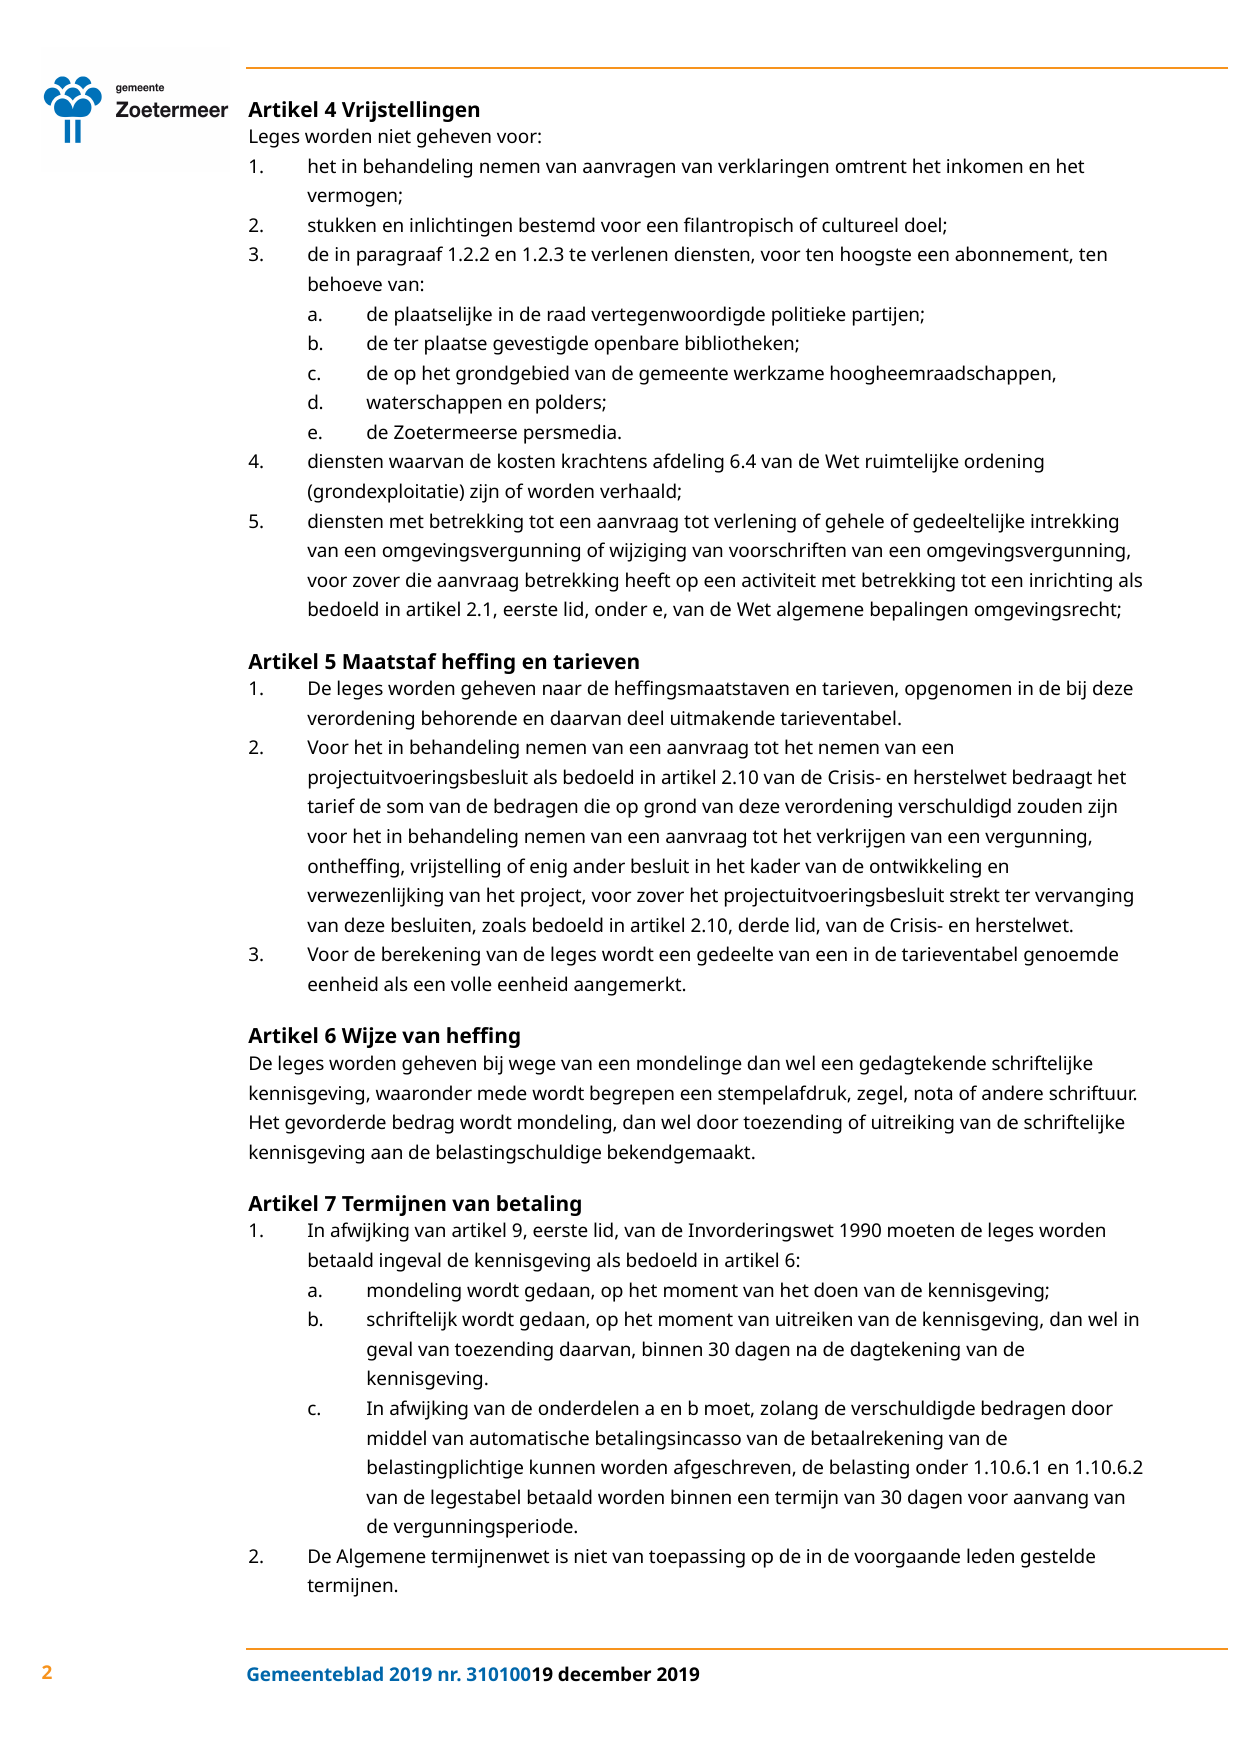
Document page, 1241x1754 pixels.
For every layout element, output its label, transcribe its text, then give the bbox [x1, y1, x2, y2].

list diensten met betrekking tot een aanvraag tot verlening of gehele of gedeeltelijke intrekking van een omgevingsvergunning of wijziging van voorschriften van een omgevingsvergunning, voor zover die aanvraag betrekking heeft op een activiteit met betrekking tot een inrichting als bedoeld in artikel 2.1, eerste lid, onder e, van de Wet algemene bepalingen omgevingsrecht; [248, 508, 1152, 622]
text Artikel 7 Termijnen van betaling [248, 1189, 1152, 1218]
list de plaatselijke in de raad vertegenwoordigde politieke partijen; [307, 301, 1152, 326]
list waterschappen en polders; [307, 389, 1152, 415]
list Voor de berekening van de leges wordt een gedeelte van een in de tarieventabel genoemde eenheid als een volle eenheid aangemerkt. [248, 942, 1152, 997]
list stukken en inlichtingen bestemd voor een filantropisch of cultureel doel; [248, 212, 1152, 238]
text De leges worden geheven bij wege van een mondelinge dan wel een gedagtekende schriftelijke kennisgeving, waaronder mede wordt begrepen een stempelafdruk, zegel, nota of andere schriftuur. Het gevorderde bedrag wordt mondeling, dan wel door toezending of uitreiking van de schriftelijke kennisgeving aan de belastingschuldige bekendgemaakt. [248, 1050, 1152, 1164]
text Artikel 6 Wijze van heffing [248, 1022, 1152, 1050]
list het in behandeling nemen van aanvragen van verklaringen omtrent het inkomen en het vermogen; [248, 153, 1152, 208]
text Leges worden niet geheven voor: [248, 123, 1152, 149]
list mondeling wordt gedaan, op het moment van het doen van de kennisgeving; [307, 1277, 1152, 1303]
list de op het grondgebied van de gemeente werkzame hoogheemraadschappen, [307, 360, 1152, 386]
list De leges worden geheven naar de heffingsmaatstaven en tarieven, opgenomen in de bij deze verordening behorende en daarvan deel uitmakende tarieventabel. [248, 675, 1152, 731]
picture [41, 47, 231, 172]
list Voor het in behandeling nemen van een aanvraag tot het nemen van een projectuitvoeringsbesluit als bedoeld in artikel 2.10 van de Crisis- en herstelwet bedraagt het tarief de som van de bedragen die op grond van deze verordening verschuldigd zouden zijn voor het in behandeling nemen van een aanvraag tot het verkrijgen van een vergunning, ontheffing, vrijstelling of enig ander besluit in het kader van de ontwikkeling en verwezenlijking van het project, voor zover het projectuitvoeringsbesluit strekt ter vervanging van deze besluiten, zoals bedoeld in artikel 2.10, derde lid, van de Crisis- en herstelwet. [248, 734, 1152, 938]
list schriftelijk wordt gedaan, op het moment van uitreiken van de kennisgeving, dan wel in geval van toezending daarvan, binnen 30 dagen na de dagtekening van de kennisgeving. [307, 1306, 1152, 1391]
text Artikel 4 Vrijstellingen [248, 95, 1152, 123]
list De Algemene termijnenwet is niet van toepassing op de in de voorgaande leden gestelde termijnen. [248, 1543, 1152, 1598]
list In afwijking van de onderdelen a en b moet, zolang de verschuldigde bedragen door middel van automatische betalingsincasso van de betaalrekening van de belastingplichtige kunnen worden afgeschreven, de belasting onder 1.10.6.1 en 1.10.6.2 van de legestabel betaald worden binnen een termijn van 30 dagen voor aanvang van de vergunningsperiode. [307, 1395, 1152, 1539]
text Artikel 5 Maatstaf heffing en tarieven [248, 647, 1152, 675]
list de Zoetermeerse persmedia. [307, 419, 1152, 445]
list de in paragraaf 1.2.2 en 1.2.3 te verlenen diensten, voor ten hoogste een abonnement, ten behoeve van: [248, 242, 1152, 297]
list diensten waarvan de kosten krachtens afdeling 6.4 van de Wet ruimtelijke ordening (grondexploitatie) zijn of worden verhaald; [248, 449, 1152, 504]
list In afwijking van artikel 9, eerste lid, van de Invorderingswet 1990 moeten de leges worden betaald ingeval de kennisgeving als bedoeld in artikel 6: [248, 1218, 1152, 1273]
list de ter plaatse gevestigde openbare bibliotheken; [307, 330, 1152, 356]
